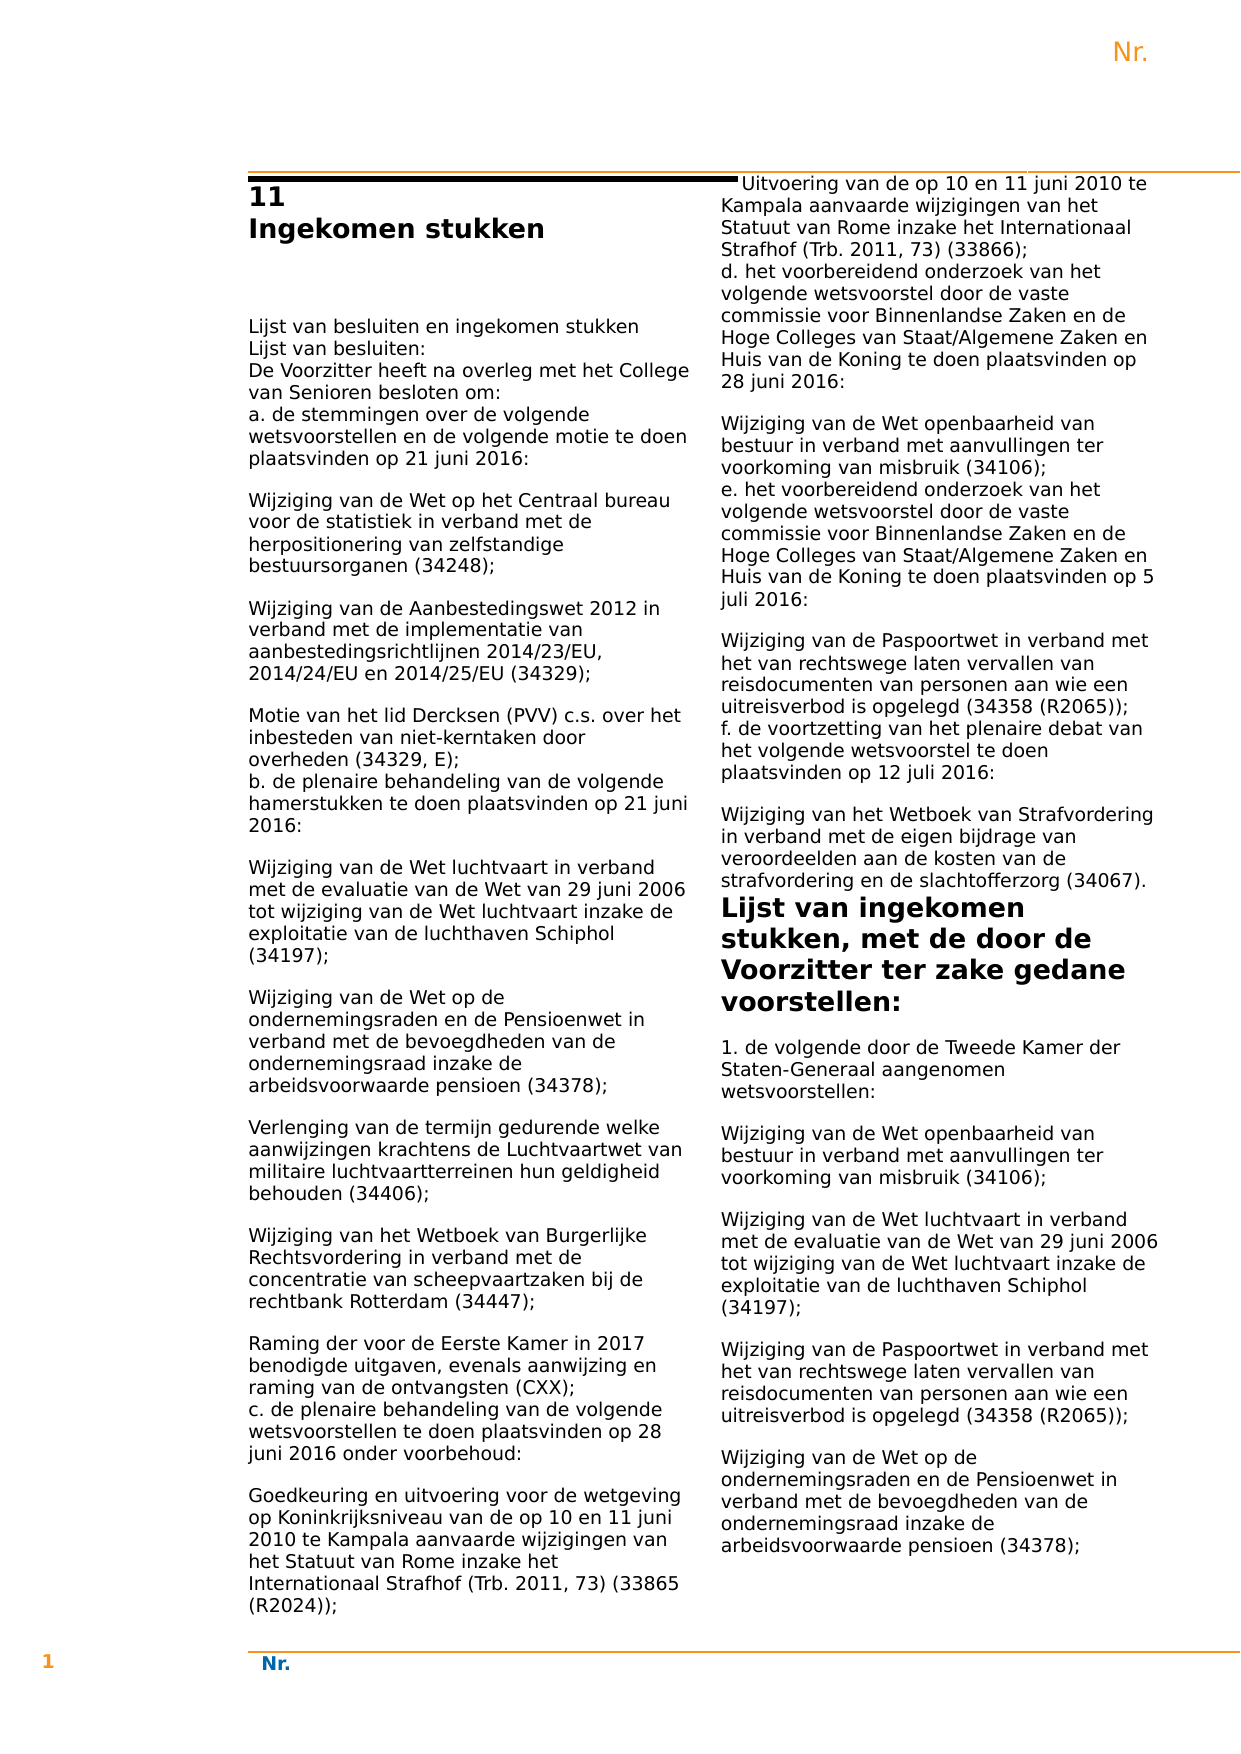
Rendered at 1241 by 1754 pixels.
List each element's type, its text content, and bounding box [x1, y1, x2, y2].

text c. de plenaire behandeling van de volgende wetsvoorstellen te doen plaatsvinden op 28 juni 2016 onder voorbehoud: [248, 1399, 691, 1465]
text Wijziging van de Paspoortwet in verband met het van rechtswege laten vervallen van reisdocumenten van personen aan wie een uitreisverbod is opgelegd (34358 (R2065)); [721, 630, 1163, 718]
text 1. de volgende door de Tweede Kamer der Staten-Generaal aangenomen wetsvoorstellen: [721, 1037, 1163, 1103]
text Uitvoering van de op 10 en 11 juni 2010 te Kampala aanvaarde wijzigingen van het Statuut van Rome inzake het Internationaal Strafhof (Trb. 2011, 73) (33866); [721, 173, 1163, 261]
text De Voorzitter heeft na overleg met het College van Senioren besloten om: [248, 359, 691, 403]
text Goedkeuring en uitvoering voor de wetgeving op Koninkrijksniveau van de op 10 en 11 juni 2010 te Kampala aanvaarde wijzigingen van het Statuut van Rome inzake het Internationaal Strafhof (Trb. 2011, 73) (33865 (R2024)); [248, 1485, 691, 1617]
text Wijziging van het Wetboek van Strafvordering in verband met de eigen bijdrage van veroordeelden aan de kosten van de strafvordering en de slachtofferzorg (34067). [721, 804, 1163, 892]
text d. het voorbereidend onderzoek van het volgende wetsvoorstel door de vaste commissie voor Binnenlandse Zaken en de Hoge Colleges van Staat/Algemene Zaken en Huis van de Koning te doen plaatsvinden op 28 juni 2016: [721, 261, 1163, 393]
text Lijst van besluiten: [248, 338, 691, 359]
text a. de stemmingen over de volgende wetsvoorstellen en de volgende motie te doen plaatsvinden op 21 juni 2016: [248, 403, 691, 469]
title Lijst van ingekomen stukken, met de door de Voorzitter ter zake gedane voorstellen: [721, 892, 1163, 1017]
text Wijziging van de Wet openbaarheid van bestuur in verband met aanvullingen ter voorkoming van misbruik (34106); [721, 413, 1163, 478]
text Wijziging van de Paspoortwet in verband met het van rechtswege laten vervallen van reisdocumenten van personen aan wie een uitreisverbod is opgelegd (34358 (R2065)); [721, 1339, 1163, 1427]
text b. de plenaire behandeling van de volgende hamerstukken te doen plaatsvinden op 21 juni 2016: [248, 771, 691, 837]
text Wijziging van de Wet openbaarheid van bestuur in verband met aanvullingen ter voorkoming van misbruik (34106); [721, 1123, 1163, 1189]
text Wijziging van het Wetboek van Burgerlijke Rechtsvordering in verband met de concentratie van scheepvaartzaken bij de rechtbank Rotterdam (34447); [248, 1225, 691, 1313]
text Wijziging van de Wet luchtvaart in verband met de evaluatie van de Wet van 29 juni 2006 tot wijziging van de Wet luchtvaart inzake de exploitatie van de luchthaven Schiphol (34197); [721, 1209, 1163, 1319]
text Wijziging van de Wet op de ondernemingsraden en de Pensioenwet in verband met de bevoegdheden van de ondernemingsraad inzake de arbeidsvoorwaarde pensioen (34378); [248, 987, 691, 1097]
text Motie van het lid Dercksen (PVV) c.s. over het inbesteden van niet-kerntaken door overheden (34329, E); [248, 705, 691, 771]
text Wijziging van de Aanbestedingswet 2012 in verband met de implementatie van aanbestedingsrichtlijnen 2014/23/EU, 2014/24/EU en 2014/25/EU (34329); [248, 597, 691, 685]
text f. de voortzetting van het plenaire debat van het volgende wetsvoorstel te doen plaatsvinden op 12 juli 2016: [721, 718, 1163, 784]
text Lijst van besluiten en ingekomen stukken [248, 316, 691, 338]
text Raming der voor de Eerste Kamer in 2017 benodigde uitgaven, evenals aanwijzing en raming van de ontvangsten (CXX); [248, 1333, 691, 1399]
title 11 Ingekomen stukken [248, 182, 691, 244]
text Verlenging van de termijn gedurende welke aanwijzingen krachtens de Luchtvaartwet van militaire luchtvaartterreinen hun geldigheid behouden (34406); [248, 1117, 691, 1205]
text Wijziging van de Wet op de ondernemingsraden en de Pensioenwet in verband met de bevoegdheden van de ondernemingsraad inzake de arbeidsvoorwaarde pensioen (34378); [721, 1447, 1163, 1557]
text Wijziging van de Wet luchtvaart in verband met de evaluatie van de Wet van 29 juni 2006 tot wijziging van de Wet luchtvaart inzake de exploitatie van de luchthaven Schiphol (34197); [248, 857, 691, 967]
text Wijziging van de Wet op het Centraal bureau voor de statistiek in verband met de herpositionering van zelfstandige bestuursorganen (34248); [248, 489, 691, 577]
text e. het voorbereidend onderzoek van het volgende wetsvoorstel door de vaste commissie voor Binnenlandse Zaken en de Hoge Colleges van Staat/Algemene Zaken en Huis van de Koning te doen plaatsvinden op 5 juli 2016: [721, 478, 1163, 610]
